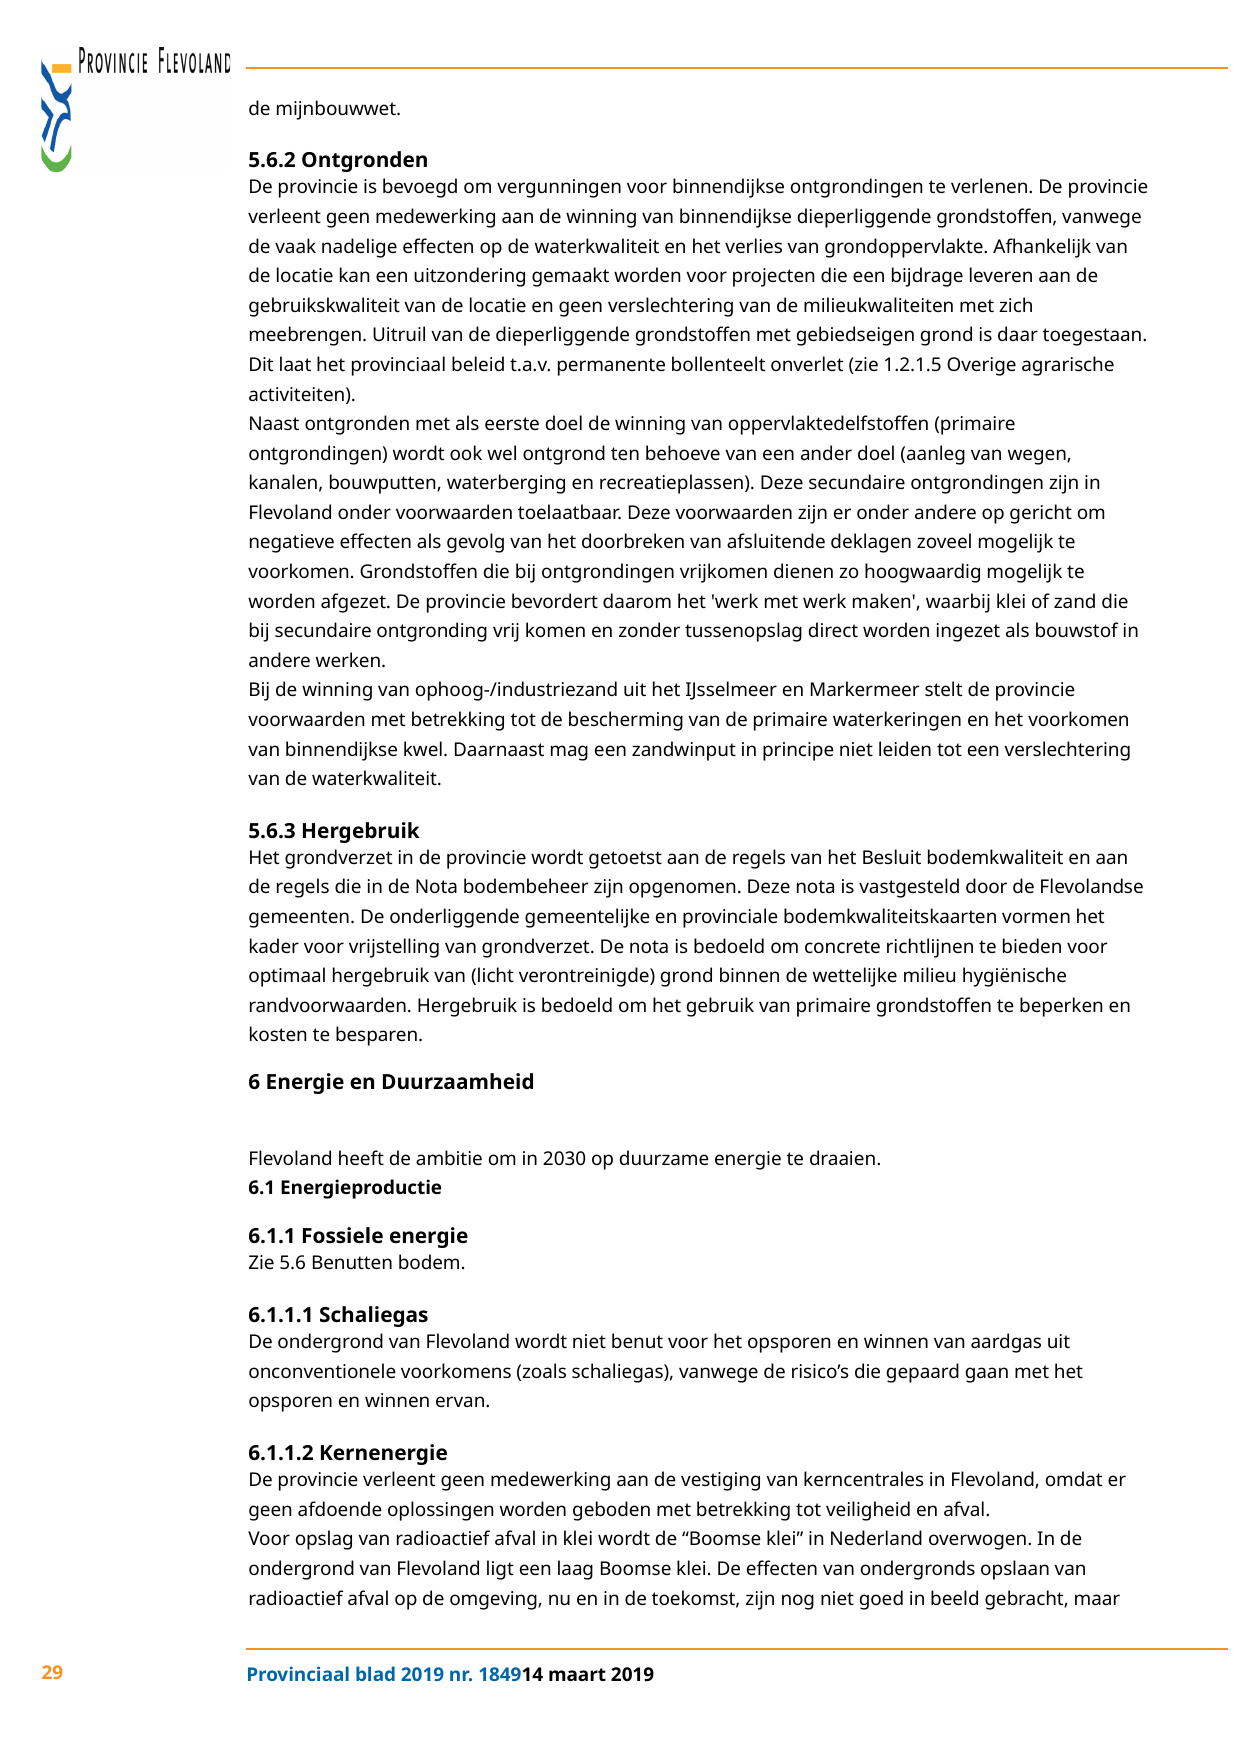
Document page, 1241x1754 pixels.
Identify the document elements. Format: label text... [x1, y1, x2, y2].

text Bij de winning van ophoog-/industriezand uit het IJsselmeer en Markermeer stelt de provincie voorwaarden met betrekking tot de bescherming van de primaire waterkeringen en het voorkomen van binnendijkse kwel. Daarnaast mag een zandwinput in principe niet leiden tot een verslechtering van de waterkwaliteit. [248, 677, 1152, 791]
text de mijnbouwwet. [248, 95, 1152, 121]
text 6.1.1.2 Kernenergie [248, 1438, 1152, 1466]
picture [41, 47, 231, 172]
text De provincie is bevoegd om vergunningen voor binnendijkse ontgrondingen te verlenen. De provincie verleent geen medewerking aan de winning van binnendijkse dieperliggende grondstoffen, vanwege de vaak nadelige effecten op de waterkwaliteit en het verlies van grondoppervlakte. Afhankelijk van de locatie kan een uitzondering gemaakt worden voor projecten die een bijdrage leveren aan de gebruikskwaliteit van de locatie en geen verslechtering van de milieukwaliteiten met zich meebrengen. Uitruil van de dieperliggende grondstoffen met gebiedseigen grond is daar toegestaan. Dit laat het provinciaal beleid t.a.v. permanente bollenteelt onverlet (zie 1.2.1.5 Overige agrarische activiteiten). [248, 174, 1152, 406]
text 6.1.1 Fossiele energie [248, 1221, 1152, 1249]
text Voor opslag van radioactief afval in klei wordt de “Boomse klei” in Nederland overwogen. In de ondergrond van Flevoland ligt een laag Boomse klei. De effecten van ondergronds opslaan van radioactief afval op de omgeving, nu en in de toekomst, zijn nog niet goed in beeld gebracht, maar [248, 1526, 1152, 1611]
text Naast ontgronden met als eerste doel de winning van oppervlaktedelfstoffen (primaire ontgrondingen) wordt ook wel ontgrond ten behoeve van een ander doel (aanleg van wegen, kanalen, bouwputten, waterberging en recreatieplassen). Deze secundaire ontgrondingen zijn in Flevoland onder voorwaarden toelaatbaar. Deze voorwaarden zijn er onder andere op gericht om negatieve effecten als gevolg van het doorbreken van afsluitende deklagen zoveel mogelijk te voorkomen. Grondstoffen die bij ontgrondingen vrijkomen dienen zo hoogwaardig mogelijk te worden afgezet. De provincie bevordert daarom het 'werk met werk maken', waarbij klei of zand die bij secundaire ontgronding vrij komen en zonder tussenopslag direct worden ingezet als bouwstof in andere werken. [248, 410, 1152, 673]
text De provincie verleent geen medewerking aan de vestiging van kerncentrales in Flevoland, omdat er geen afdoende oplossingen worden geboden met betrekking tot veiligheid en afval. [248, 1466, 1152, 1522]
text 6.1 Energieproductie [248, 1174, 1152, 1200]
text 6 Energie en Duurzaamheid [248, 1067, 1152, 1096]
text 6.1.1.1 Schaliegas [248, 1300, 1152, 1328]
text 5.6.3 Hergebruik [248, 816, 1152, 844]
text Flevoland heeft de ambitie om in 2030 op duurzame energie te draaien. [248, 1145, 1152, 1171]
text Zie 5.6 Benutten bodem. [248, 1249, 1152, 1275]
text De ondergrond van Flevoland wordt niet benut voor het opsporen en winnen van aardgas uit onconventionele voorkomens (zoals schaliegas), vanwege de risico’s die gepaard gaan met het opsporen en winnen ervan. [248, 1328, 1152, 1413]
text 5.6.2 Ontgronden [248, 145, 1152, 174]
text Het grondverzet in de provincie wordt getoetst aan de regels van het Besluit bodemkwaliteit en aan de regels die in de Nota bodembeheer zijn opgenomen. Deze nota is vastgesteld door de Flevolandse gemeenten. De onderliggende gemeentelijke en provinciale bodemkwaliteitskaarten vormen het kader voor vrijstelling van grondverzet. De nota is bedoeld om concrete richtlijnen te bieden voor optimaal hergebruik van (licht verontreinigde) grond binnen de wettelijke milieu hygiënische randvoorwaarden. Hergebruik is bedoeld om het gebruik van primaire grondstoffen te beperken en kosten te besparen. [248, 844, 1152, 1047]
